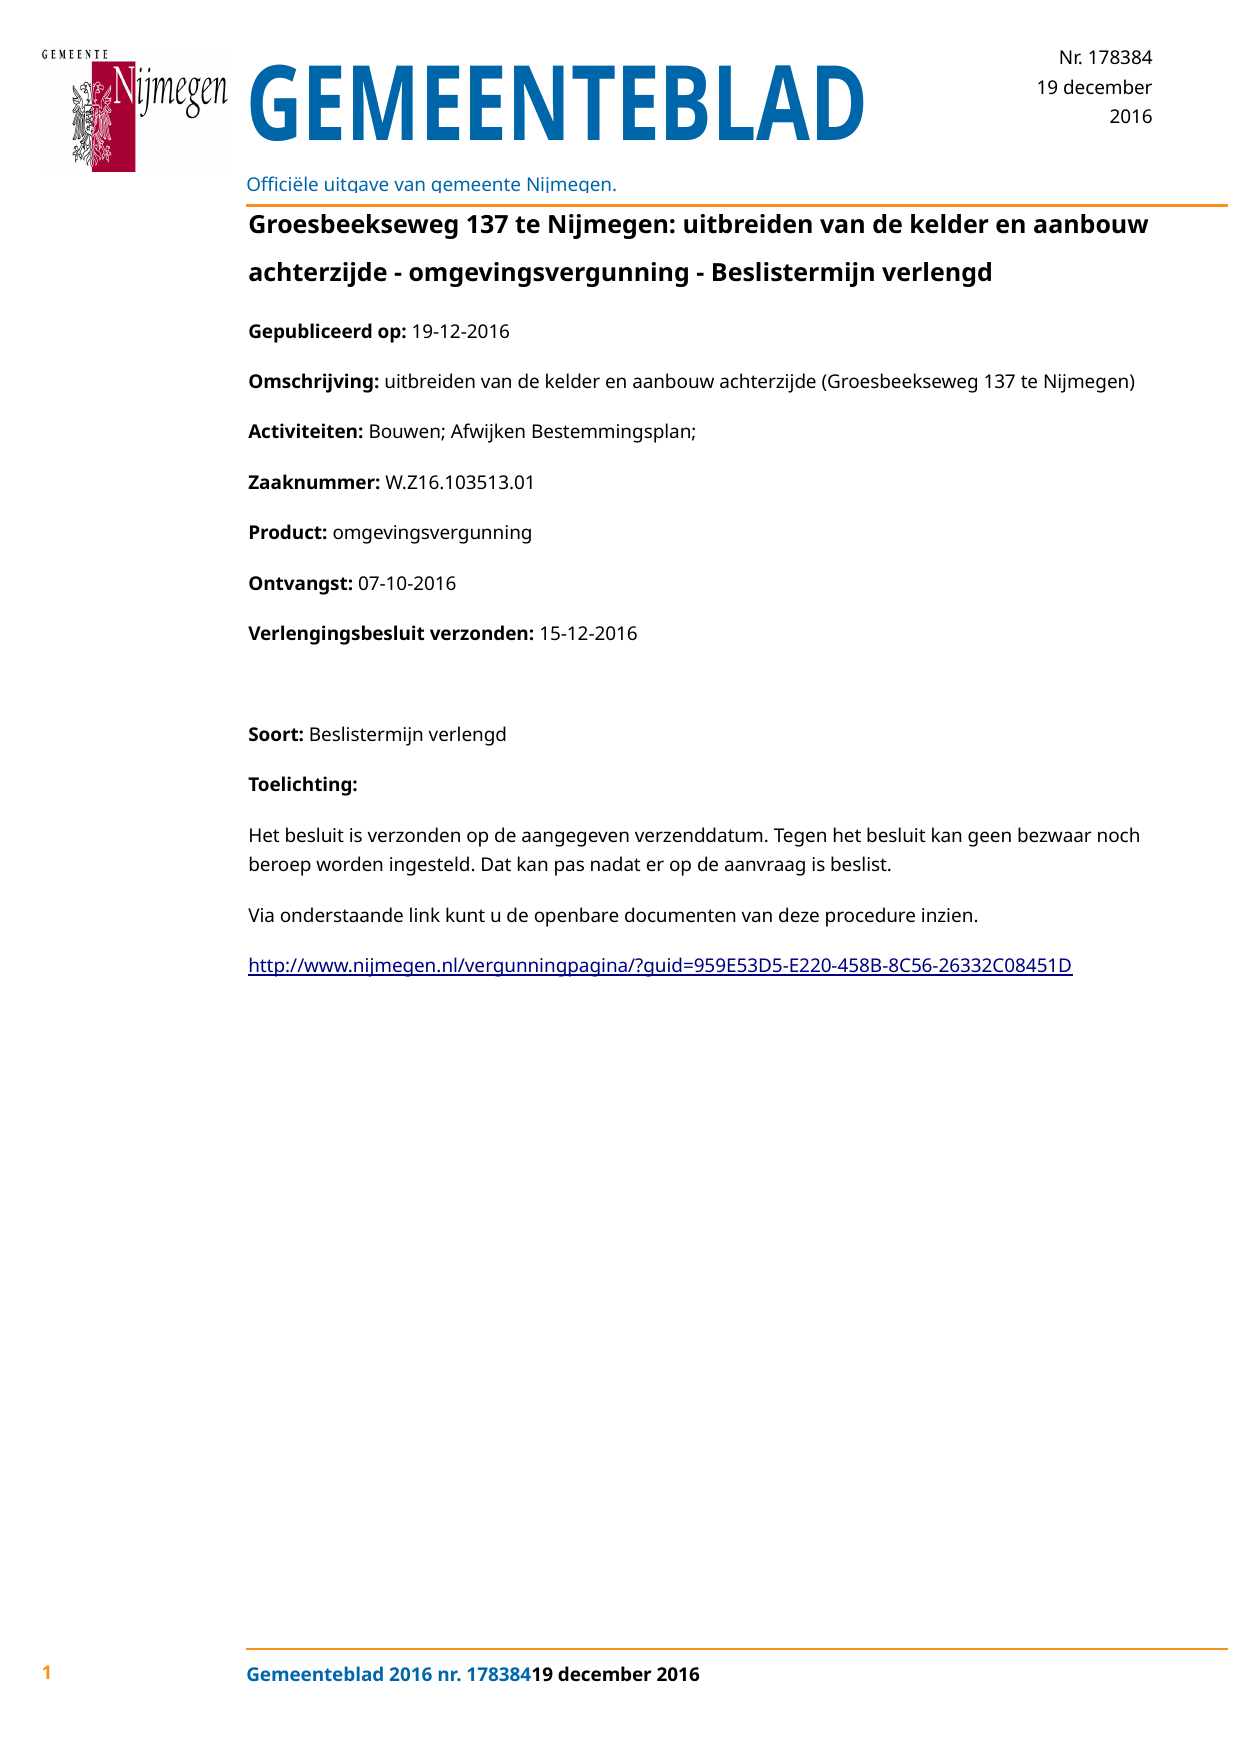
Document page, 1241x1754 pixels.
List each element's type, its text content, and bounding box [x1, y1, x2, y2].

text Ontvangst: 07-10-2016 [248, 570, 1152, 596]
text Zaaknummer: W.Z16.103513.01 [248, 469, 1152, 495]
text Via onderstaande link kunt u de openbare documenten van deze procedure inzien. [248, 902, 1152, 928]
text Product: omgevingsvergunning [248, 519, 1152, 545]
text Activiteiten: Bouwen; Afwijken Bestemmingsplan; [248, 419, 1152, 444]
text Gepubliceerd op: 19-12-2016 [248, 318, 1152, 344]
text Groesbeekseweg 137 te Nijmegen: uitbreiden van de kelder en aanbouw achterzijde - omgevingsvergunning - Beslistermijn verlengd [248, 207, 1152, 288]
text Soort: Beslistermijn verlengd [248, 721, 1152, 747]
text Het besluit is verzonden op de aangegeven verzenddatum. Tegen het besluit kan geen bezwaar noch beroep worden ingesteld. Dat kan pas nadat er op de aanvraag is beslist. [248, 822, 1152, 877]
text Verlengingsbesluit verzonden: 15-12-2016 [248, 620, 1152, 646]
text Toelichting: [248, 772, 1152, 797]
text Omschrijving: uitbreiden van de kelder en aanbouw achterzijde (Groesbeekseweg 137 te Nijmegen) [248, 368, 1152, 394]
picture [41, 47, 231, 172]
text http://www.nijmegen.nl/vergunningpagina/?guid=959E53D5-E220-458B-8C56-26332C08451D [248, 952, 1152, 978]
